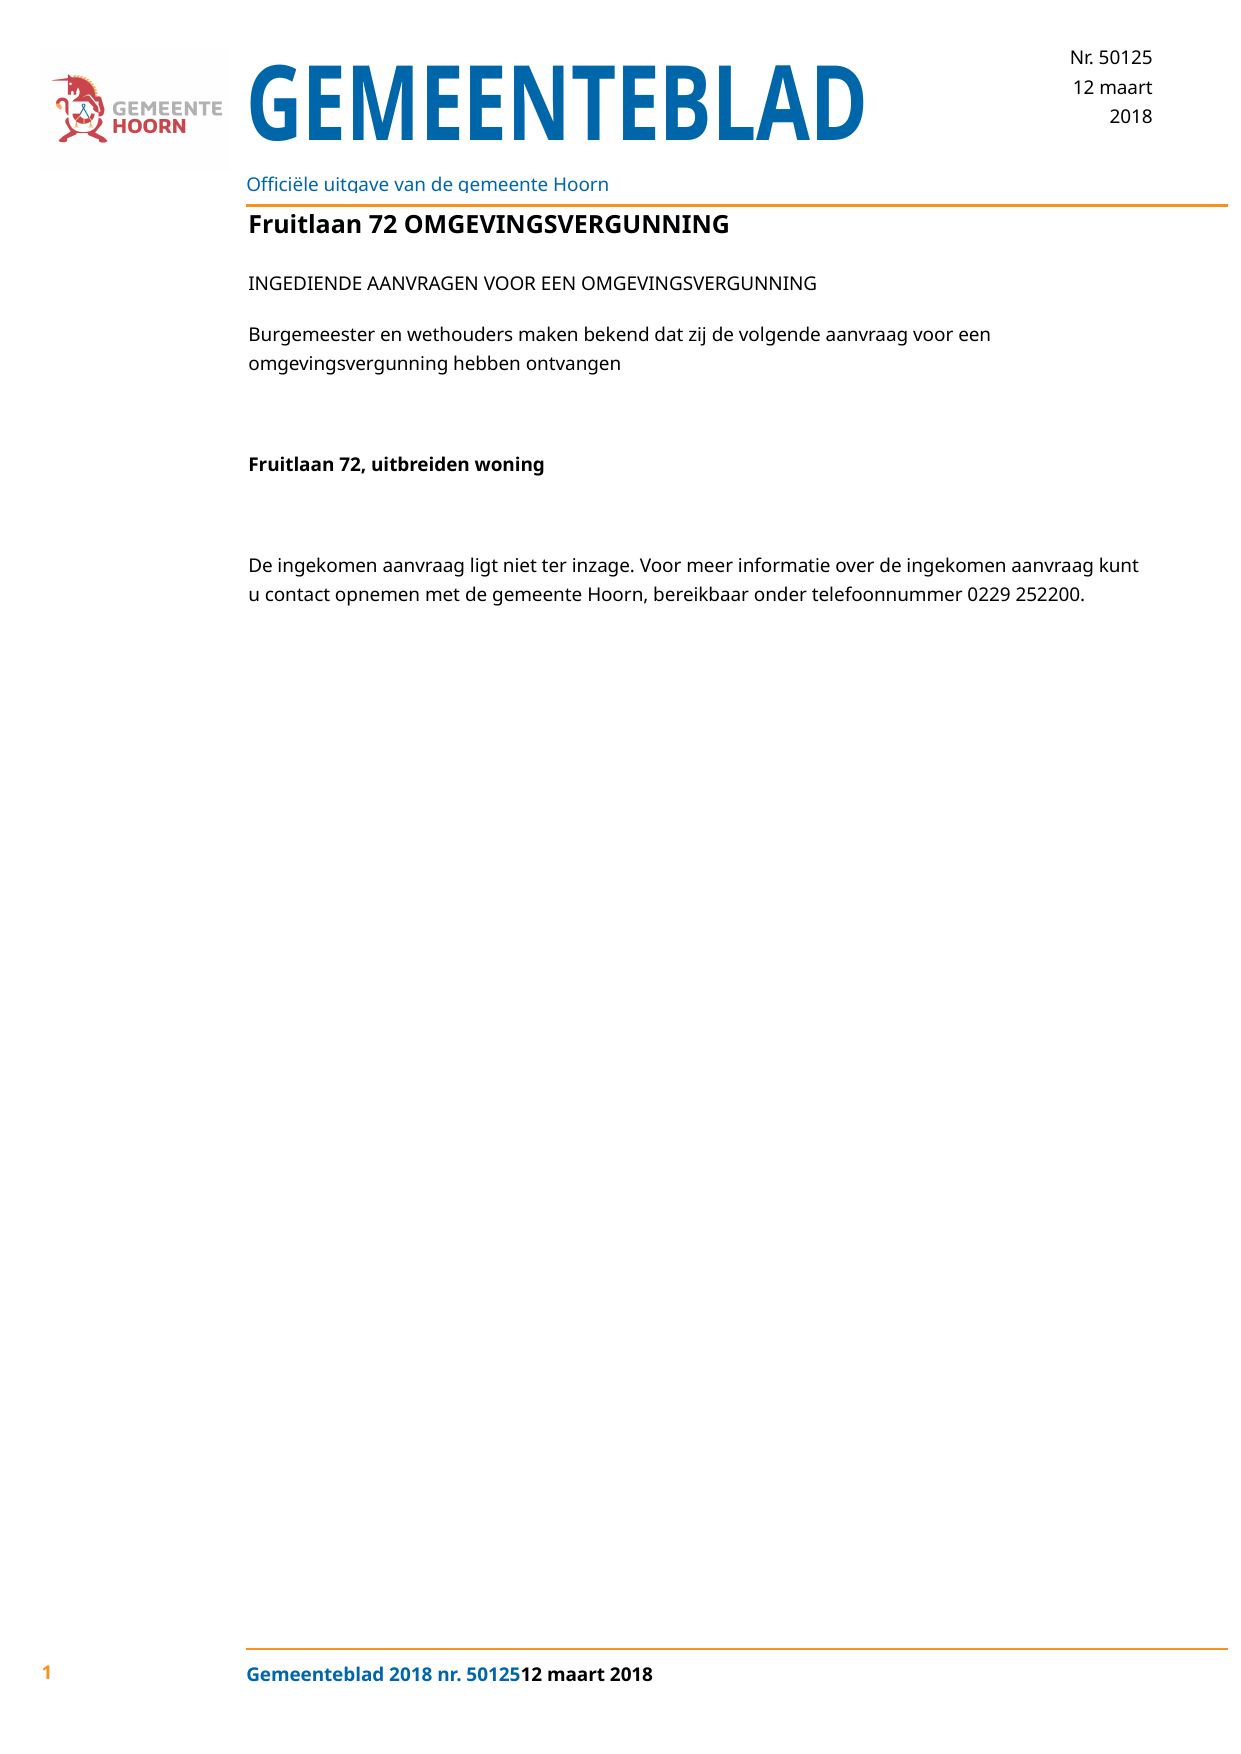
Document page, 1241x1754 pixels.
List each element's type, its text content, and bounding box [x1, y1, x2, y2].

text Burgemeester en wethouders maken bekend dat zij de volgende aanvraag voor een omgevingsvergunning hebben ontvangen [248, 321, 1152, 376]
picture [41, 47, 231, 172]
text INGEDIENDE AANVRAGEN VOOR EEN OMGEVINGSVERGUNNING [248, 270, 1152, 296]
text De ingekomen aanvraag ligt niet ter inzage. Voor meer informatie over de ingekomen aanvraag kunt u contact opnemen met de gemeente Hoorn, bereikbaar onder telefoonnummer 0229 252200. [248, 552, 1152, 607]
text Fruitlaan 72, uitbreiden woning [248, 451, 1152, 477]
text Fruitlaan 72 OMGEVINGSVERGUNNING [248, 207, 1152, 241]
